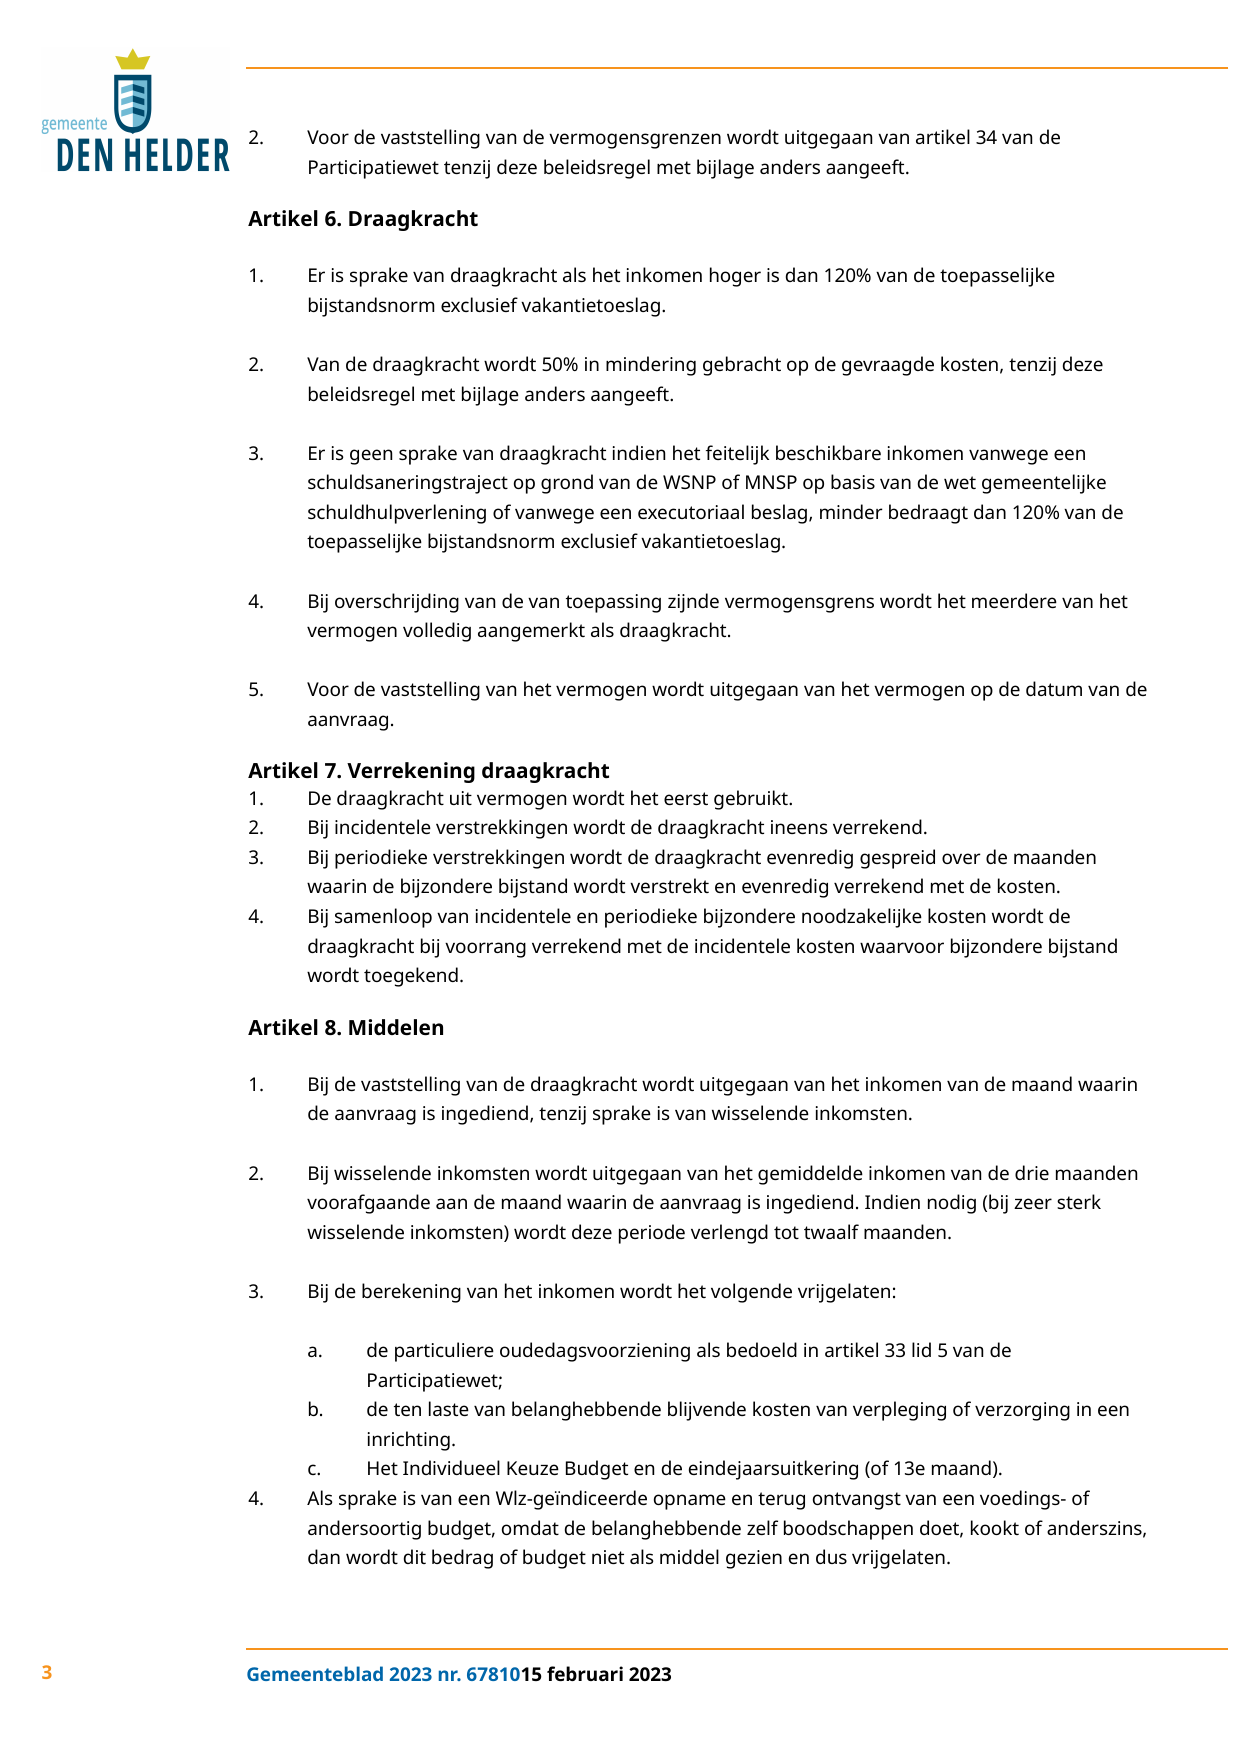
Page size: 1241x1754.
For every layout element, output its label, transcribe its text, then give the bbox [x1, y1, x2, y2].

picture [41, 47, 231, 172]
list Voor de vaststelling van het vermogen wordt uitgegaan van het vermogen op de datum van de aanvraag. [248, 677, 1152, 732]
list Voor de vaststelling van de vermogensgrenzen wordt uitgegaan van artikel 34 van de Participatiewet tenzij deze beleidsregel met bijlage anders aangeeft. [248, 124, 1152, 180]
list Bij de berekening van het inkomen wordt het volgende vrijgelaten: [248, 1278, 1152, 1304]
list de ten laste van belanghebbende blijvende kosten van verpleging of verzorging in een inrichting. [307, 1396, 1152, 1452]
list Het Individueel Keuze Budget en de eindejaarsuitkering (of 13e maand). [307, 1456, 1152, 1481]
picture [100, 154, 106, 172]
list De draagkracht uit vermogen wordt het eerst gebruikt. [248, 785, 1152, 811]
list de particuliere oudedagsvoorziening als bedoeld in artikel 33 lid 5 van de Participatiewet; [307, 1337, 1152, 1392]
picture [63, 144, 68, 165]
list Van de draagkracht wordt 50% in mindering gebracht op de gevraagde kosten, tenzij deze beleidsregel met bijlage anders aangeeft. [248, 351, 1152, 406]
picture [182, 144, 187, 165]
text Artikel 6. Draagkracht [248, 204, 1152, 233]
list Bij wisselende inkomsten wordt uitgegaan van het gemiddelde inkomen van de drie maanden voorafgaande aan de maand waarin de aanvraag is ingediend. Indien nodig (bij zeer sterk wisselende inkomsten) wordt deze periode verlengd tot twaalf maanden. [248, 1160, 1152, 1244]
list Bij periodieke verstrekkingen wordt de draagkracht evenredig gespreid over de maanden waarin de bijzondere bijstand wordt verstrekt en evenredig verrekend met de kosten. [248, 844, 1152, 899]
list Bij overschrijding van de van toepassing zijnde vermogensgrens wordt het meerdere van het vermogen volledig aangemerkt als draagkracht. [248, 588, 1152, 643]
text Artikel 7. Verrekening draagkracht [248, 757, 1152, 785]
list Er is geen sprake van draagkracht indien het feitelijk beschikbare inkomen vanwege een schuldsaneringstraject op grond van de WSNP of MNSP op basis van de wet gemeentelijke schuldhulpverlening of vanwege een executoriaal beslag, minder bedraagt dan 120% van de toepasselijke bijstandsnorm exclusief vakantietoeslag. [248, 440, 1152, 554]
list Als sprake is van een Wlz-geïndiceerde opname en terug ontvangst van een voedings- of andersoortig budget, omdat de belanghebbende zelf boodschappen doet, kookt of anderszins, dan wordt dit bedrag of budget niet als middel gezien en dus vrijgelaten. [248, 1485, 1152, 1570]
picture [130, 157, 135, 172]
list Bij de vaststelling van de draagkracht wordt uitgegaan van het inkomen van de maand waarin de aanvraag is ingediend, tenzij sprake is van wisselende inkomsten. [248, 1071, 1152, 1126]
picture [220, 160, 224, 172]
list Er is sprake van draagkracht als het inkomen hoger is dan 120% van de toepasselijke bijstandsnorm exclusief vakantietoeslag. [248, 262, 1152, 318]
list Bij samenloop van incidentele en periodieke bijzondere noodzakelijke kosten wordt de draagkracht bij voorrang verrekend met de incidentele kosten waarvoor bijzondere bijstand wordt toegekend. [248, 903, 1152, 988]
list Bij incidentele verstrekkingen wordt de draagkracht ineens verrekend. [248, 814, 1152, 840]
text Artikel 8. Middelen [248, 1013, 1152, 1041]
